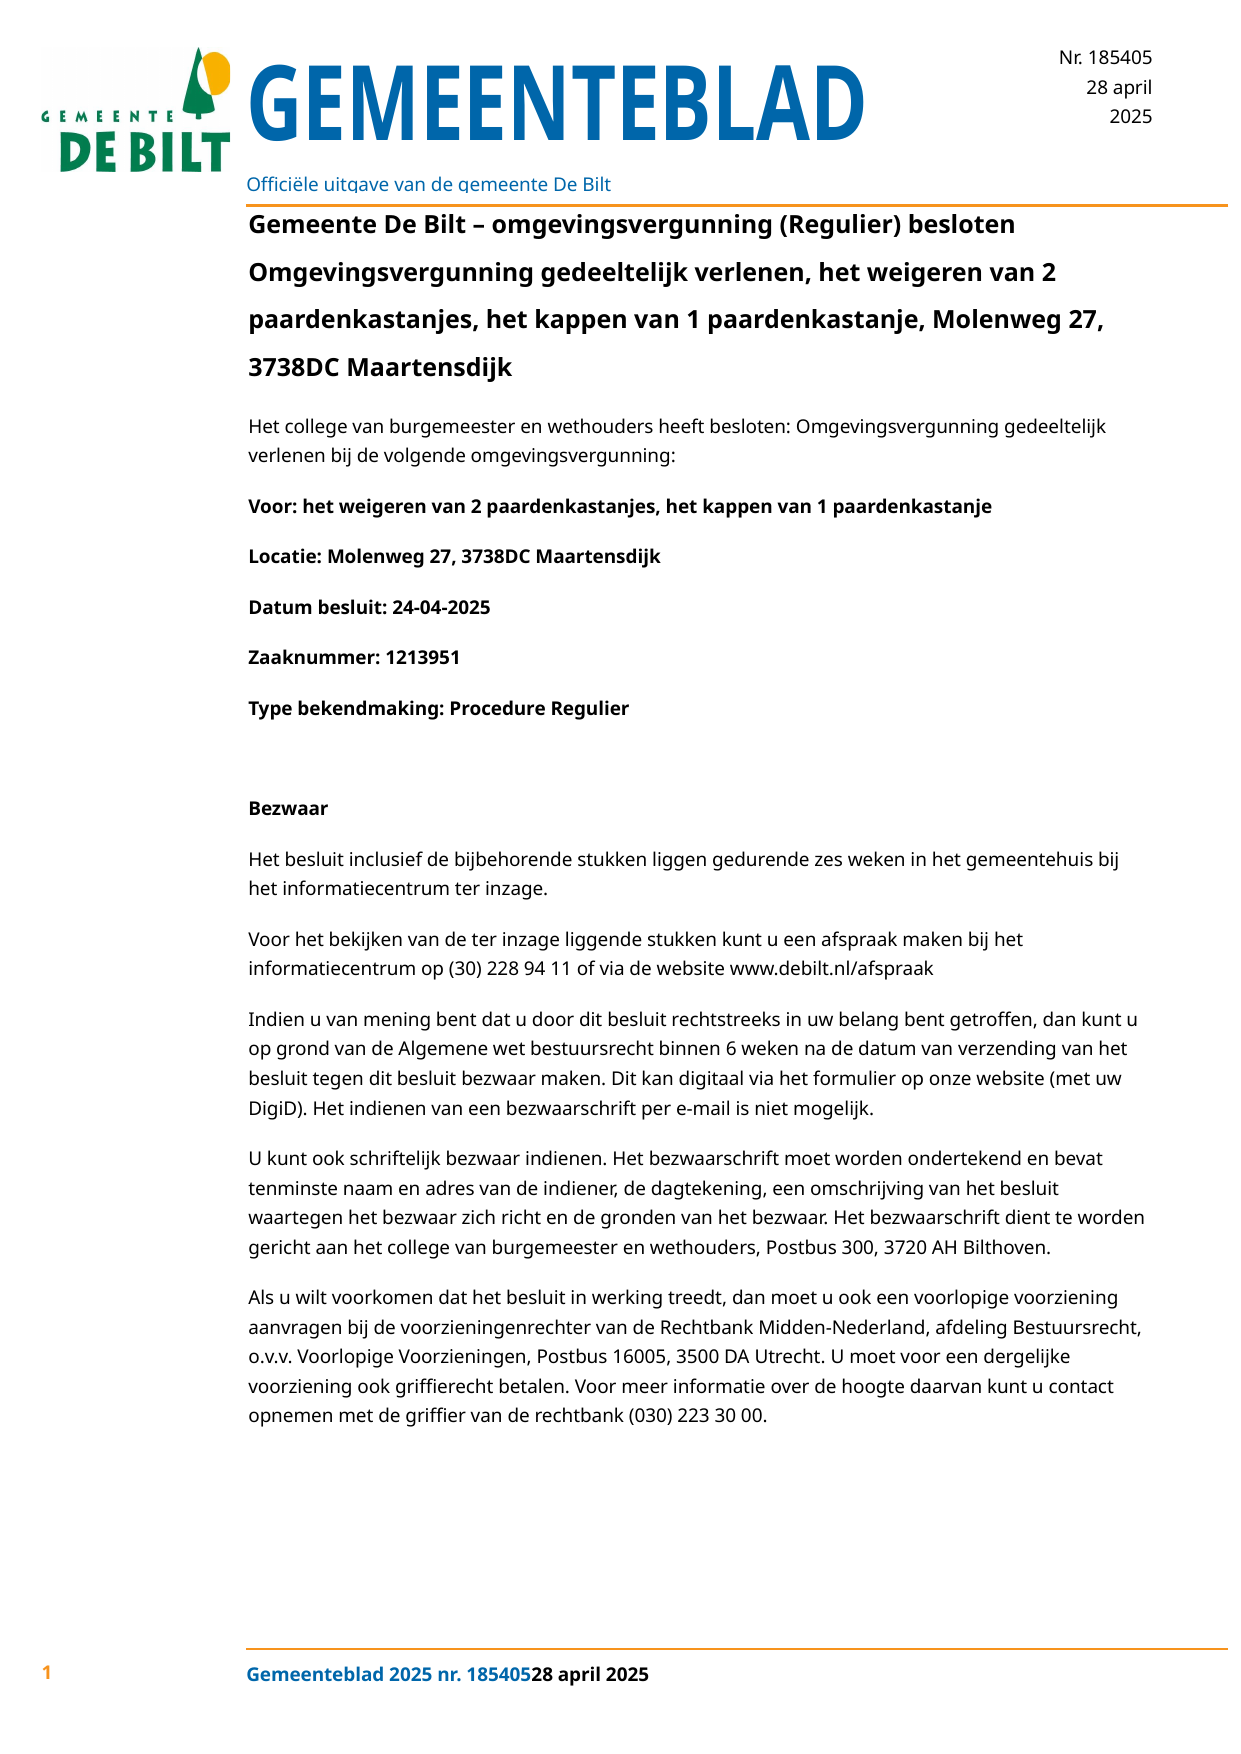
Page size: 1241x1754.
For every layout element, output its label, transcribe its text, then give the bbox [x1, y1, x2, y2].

text Als u wilt voorkomen dat het besluit in werking treedt, dan moet u ook een voorlopige voorziening aanvragen bij de voorzieningenrechter van de Rechtbank Midden-Nederland, afdeling Bestuursrecht, o.v.v. Voorlopige Voorzieningen, Postbus 16005, 3500 DA Utrecht. U moet voor een dergelijke voorziening ook griffierecht betalen. Voor meer informatie over de hoogte daarvan kunt u contact opnemen met de griffier van de rechtbank (030) 223 30 00. [248, 1284, 1152, 1428]
text Voor: het weigeren van 2 paardenkastanjes, het kappen van 1 paardenkastanje [248, 493, 1152, 519]
text Voor het bekijken van de ter inzage liggende stukken kunt u een afspraak maken bij het informatiecentrum op (30) 228 94 11 of via de website www.debilt.nl/afspraak [248, 926, 1152, 981]
text Zaaknummer: 1213951 [248, 644, 1152, 670]
text Gemeente De Bilt – omgevingsvergunning (Regulier) besloten Omgevingsvergunning gedeeltelijk verlenen, het weigeren van 2 paardenkastanjes, het kappen van 1 paardenkastanje, Molenweg 27, 3738DC Maartensdijk [248, 207, 1152, 384]
text Indien u van mening bent dat u door dit besluit rechtstreeks in uw belang bent getroffen, dan kunt u op grond van de Algemene wet bestuursrecht binnen 6 weken na de datum van verzending van het besluit tegen dit besluit bezwaar maken. Dit kan digitaal via het formulier op onze website (met uw DigiD). Het indienen van een bezwaarschrift per e-mail is niet mogelijk. [248, 1006, 1152, 1121]
text Type bekendmaking: Procedure Regulier [248, 695, 1152, 721]
text Locatie: Molenweg 27, 3738DC Maartensdijk [248, 543, 1152, 569]
text Het college van burgemeester en wethouders heeft besloten: Omgevingsvergunning gedeeltelijk verlenen bij de volgende omgevingsvergunning: [248, 413, 1152, 468]
text Datum besluit: 24-04-2025 [248, 594, 1152, 620]
text Het besluit inclusief de bijbehorende stukken liggen gedurende zes weken in het gemeentehuis bij het informatiecentrum ter inzage. [248, 846, 1152, 901]
text Bezwaar [248, 796, 1152, 821]
text U kunt ook schriftelijk bezwaar indienen. Het bezwaarschrift moet worden ondertekend en bevat tenminste naam en adres van de indiener, de dagtekening, een omschrijving van het besluit waartegen het bezwaar zich richt en de gronden van het bezwaar. Het bezwaarschrift dient te worden gericht aan het college van burgemeester en wethouders, Postbus 300, 3720 AH Bilthoven. [248, 1145, 1152, 1260]
picture [41, 47, 231, 172]
